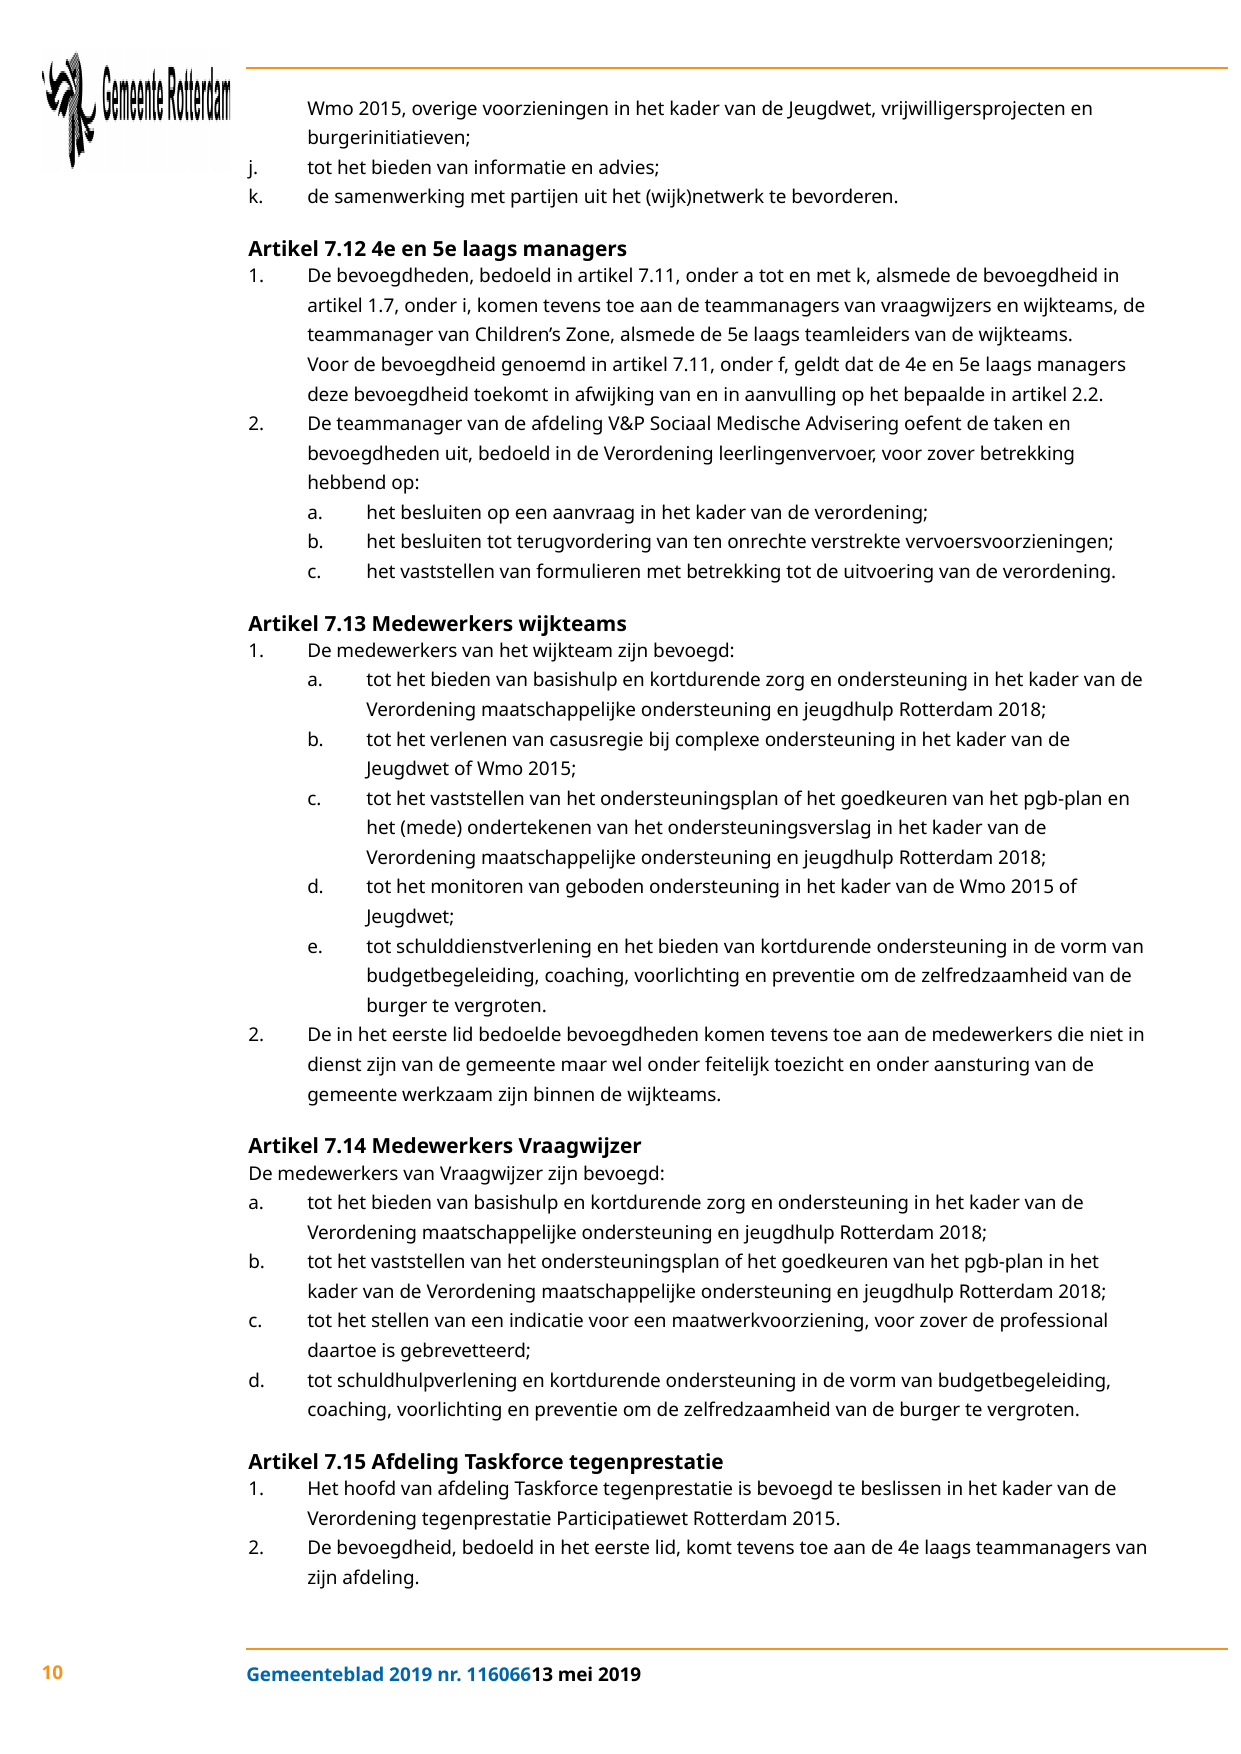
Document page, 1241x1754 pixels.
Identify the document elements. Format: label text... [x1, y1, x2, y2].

text Artikel 7.12 4e en 5e laags managers [248, 234, 1152, 262]
list de samenwerking met partijen uit het (wijk)netwerk te bevorderen. [248, 183, 1152, 209]
list Het hoofd van afdeling Taskforce tegenprestatie is bevoegd te beslissen in het kader van de Verordening tegenprestatie Participatiewet Rotterdam 2015. [248, 1475, 1152, 1531]
text De medewerkers van Vraagwijzer zijn bevoegd: [248, 1160, 1152, 1185]
list het besluiten tot terugvordering van ten onrechte verstrekte vervoersvoorzieningen; [307, 529, 1152, 554]
text Artikel 7.15 Afdeling Taskforce tegenprestatie [248, 1447, 1152, 1475]
list De medewerkers van het wijkteam zijn bevoegd: [248, 637, 1152, 663]
list het besluiten op een aanvraag in het kader van de verordening; [307, 499, 1152, 525]
list tot het vaststellen van het ondersteuningsplan of het goedkeuren van het pgb-plan en het (mede) ondertekenen van het ondersteuningsverslag in het kader van de Verordening maatschappelijke ondersteuning en jeugdhulp Rotterdam 2018; [307, 785, 1152, 870]
list het vaststellen van formulieren met betrekking tot de uitvoering van de verordening. [307, 558, 1152, 584]
list tot het verlenen van casusregie bij complexe ondersteuning in het kader van de Jeugdwet of Wmo 2015; [307, 726, 1152, 781]
list tot het monitoren van geboden ondersteuning in het kader van de Wmo 2015 of Jeugdwet; [307, 874, 1152, 929]
list tot het vaststellen van het ondersteuningsplan of het goedkeuren van het pgb-plan in het kader van de Verordening maatschappelijke ondersteuning en jeugdhulp Rotterdam 2018; [248, 1248, 1152, 1304]
list De bevoegdheden, bedoeld in artikel 7.11, onder a tot en met k, alsmede de bevoegdheid in artikel 1.7, onder i, komen tevens toe aan de teammanagers van vraagwijzers en wijkteams, de teammanager van Children’s Zone, alsmede de 5e laags teamleiders van de wijkteams. [248, 262, 1152, 347]
list tot het bieden van basishulp en kortdurende zorg en ondersteuning in het kader van de Verordening maatschappelijke ondersteuning en jeugdhulp Rotterdam 2018; [307, 667, 1152, 722]
list tot het stellen van een indicatie voor een maatwerkvoorziening, voor zover de professional daartoe is gebrevetteerd; [248, 1308, 1152, 1363]
list De teammanager van de afdeling V&P Sociaal Medische Advisering oefent de taken en bevoegdheden uit, bedoeld in de Verordening leerlingenvervoer, voor zover betrekking hebbend op: [248, 410, 1152, 495]
list tot schuldhulpverlening en kortdurende ondersteuning in de vorm van budgetbegeleiding, coaching, voorlichting en preventie om de zelfredzaamheid van de burger te vergroten. [248, 1367, 1152, 1422]
text Artikel 7.14 Medewerkers Vraagwijzer [248, 1131, 1152, 1160]
text Artikel 7.13 Medewerkers wijkteams [248, 609, 1152, 637]
list tot schulddienstverlening en het bieden van kortdurende ondersteuning in de vorm van budgetbegeleiding, coaching, voorlichting en preventie om de zelfredzaamheid van de burger te vergroten. [307, 933, 1152, 1018]
list Voor de bevoegdheid genoemd in artikel 7.11, onder f, geldt dat de 4e en 5e laags managers deze bevoegdheid toekomt in afwijking van en in aanvulling op het bepaalde in artikel 2.2. [248, 351, 1152, 406]
list De bevoegdheid, bedoeld in het eerste lid, komt tevens toe aan de 4e laags teammanagers van zijn afdeling. [248, 1534, 1152, 1590]
list Wmo 2015, overige voorzieningen in het kader van de Jeugdwet, vrijwilligersprojecten en burgerinitiatieven; [248, 95, 1152, 150]
list De in het eerste lid bedoelde bevoegdheden komen tevens toe aan de medewerkers die niet in dienst zijn van de gemeente maar wel onder feitelijk toezicht en onder aansturing van de gemeente werkzaam zijn binnen de wijkteams. [248, 1022, 1152, 1107]
list tot het bieden van basishulp en kortdurende zorg en ondersteuning in het kader van de Verordening maatschappelijke ondersteuning en jeugdhulp Rotterdam 2018; [248, 1189, 1152, 1244]
list tot het bieden van informatie en advies; [248, 154, 1152, 180]
picture [41, 47, 231, 172]
